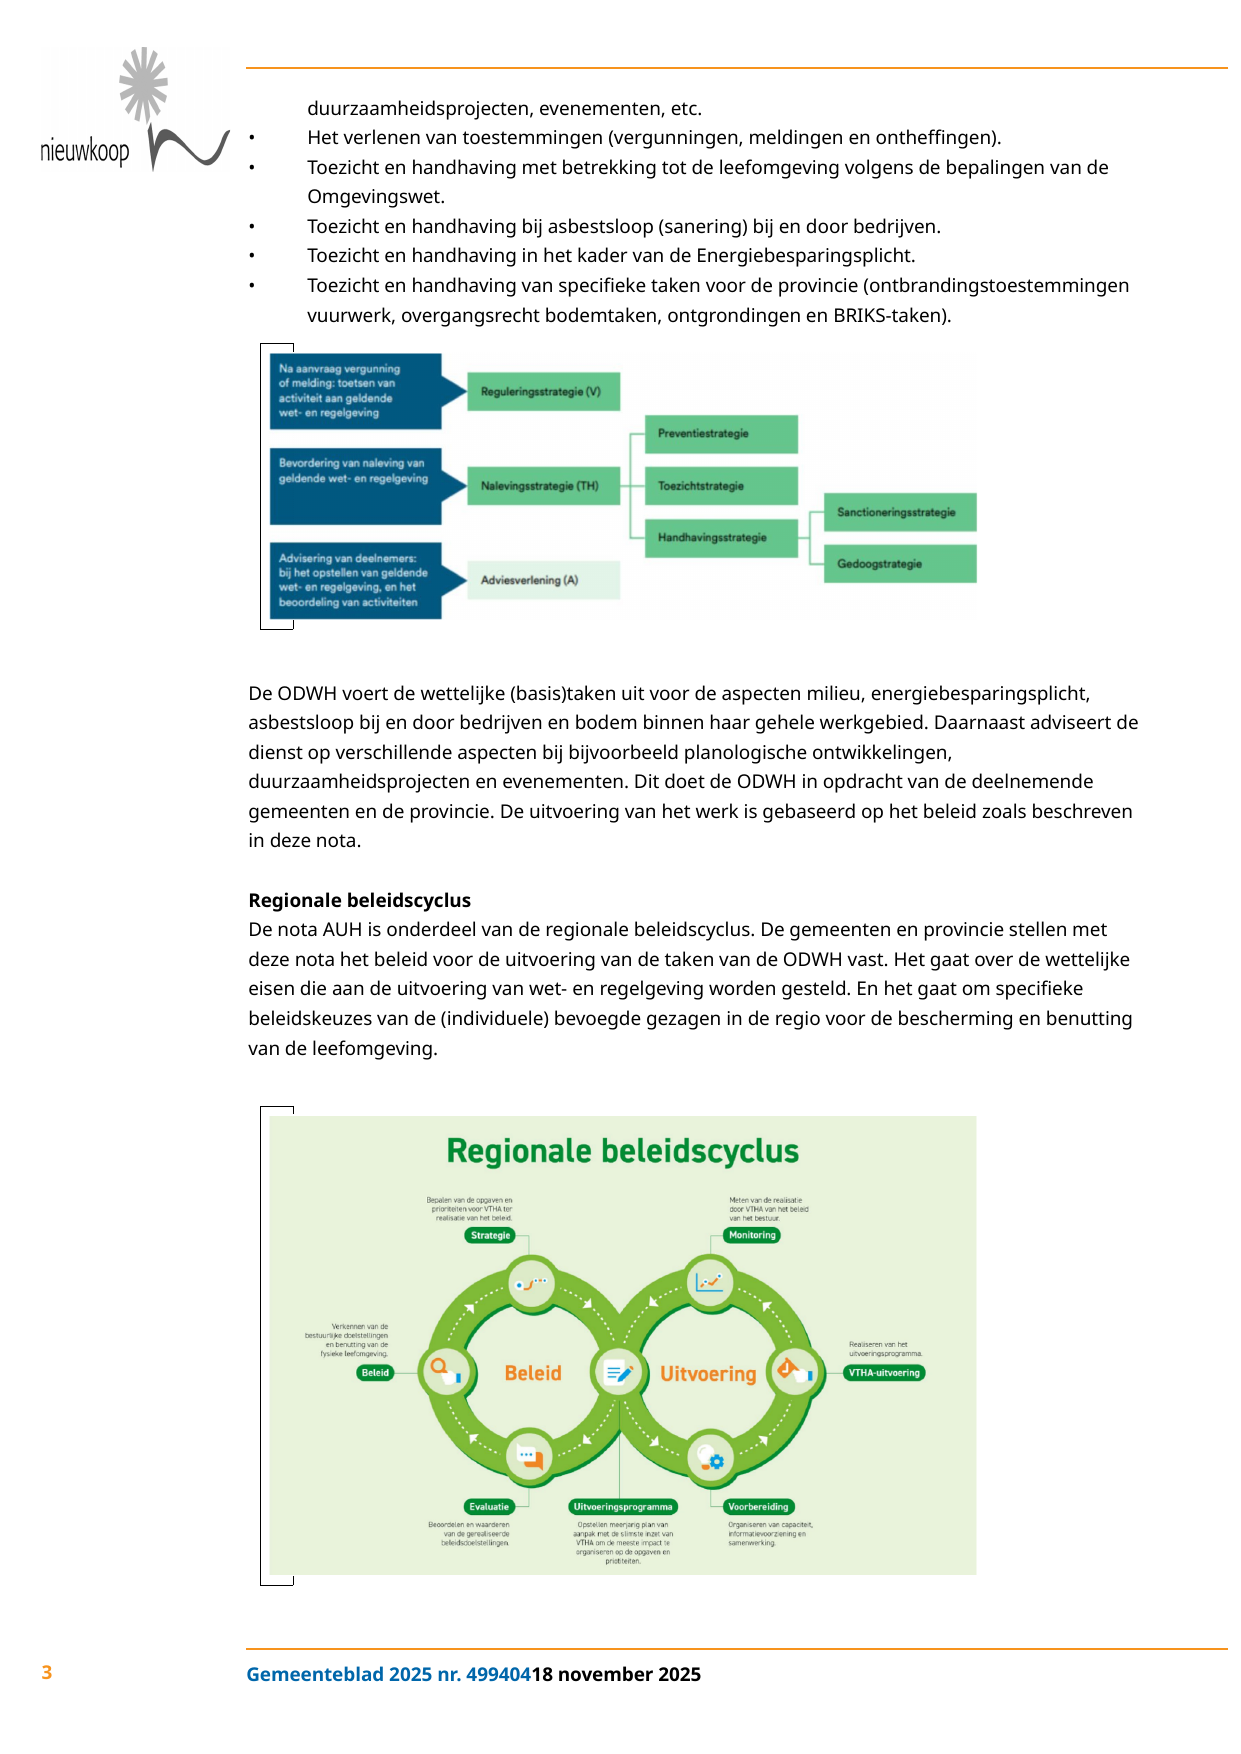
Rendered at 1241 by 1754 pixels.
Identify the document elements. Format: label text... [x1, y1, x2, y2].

text De nota AUH is onderdeel van de regionale beleidscyclus. De gemeenten en provincie stellen met deze nota het beleid voor de uitvoering van de taken van de ODWH vast. Het gaat over de wettelijke eisen die aan de uitvoering van wet- en regelgeving worden gesteld. En het gaat om specifieke beleidskeuzes van de (individuele) bevoegde gezagen in de regio voor de bescherming en benutting van de leefomgeving. [248, 916, 1152, 1060]
picture [41, 47, 231, 172]
text De ODWH voert de wettelijke (basis)taken uit voor de aspecten milieu, energiebesparingsplicht, asbestsloop bij en door bedrijven en bodem binnen haar gehele werkgebied. Daarnaast adviseert de dienst op verschillende aspecten bij bijvoorbeeld planologische ontwikkelingen, duurzaamheidsprojecten en evenementen. Dit doet de ODWH in opdracht van de deelnemende gemeenten en de provincie. De uitvoering van het werk is gebaseerd op het beleid zoals beschreven in deze nota. [248, 680, 1152, 853]
list Toezicht en handhaving van specifieke taken voor de provincie (ontbrandingstoestemmingen vuurwerk, overgangsrecht bodemtaken, ontgrondingen en BRIKS-taken). [248, 272, 1152, 328]
list Toezicht en handhaving in het kader van de Energiebesparingsplicht. [248, 243, 1152, 268]
picture [268, 1114, 978, 1576]
list Toezicht en handhaving bij asbestsloop (sanering) bij en door bedrijven. [248, 213, 1152, 239]
picture [268, 352, 978, 620]
text Regionale beleidscyclus [248, 887, 1152, 912]
list duurzaamheidsprojecten, evenementen, etc. [248, 95, 1152, 121]
list Het verlenen van toestemmingen (vergunningen, meldingen en ontheffingen). [248, 124, 1152, 150]
list Toezicht en handhaving met betrekking tot de leefomgeving volgens de bepalingen van de Omgevingswet. [248, 154, 1152, 209]
